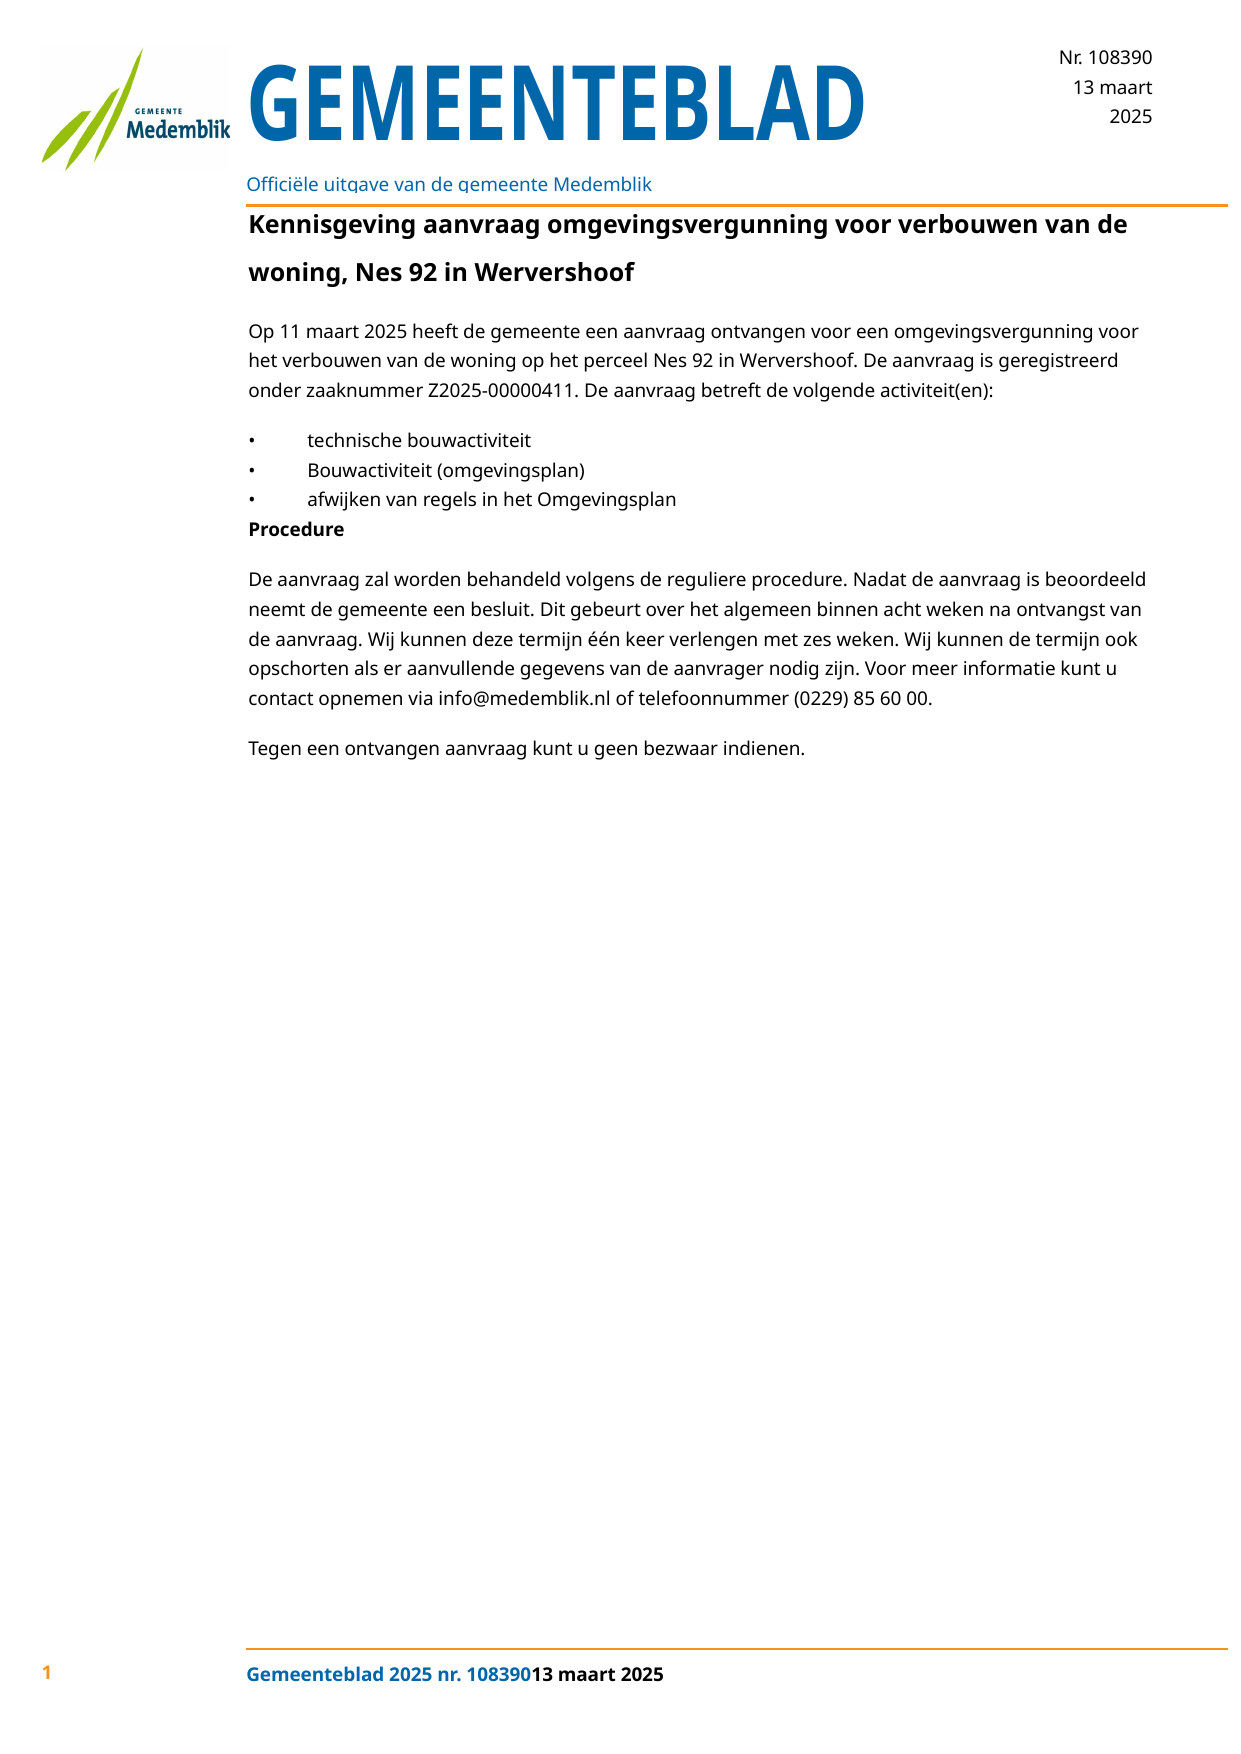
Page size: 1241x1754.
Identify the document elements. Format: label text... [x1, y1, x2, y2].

list Bouwactiviteit (omgevingsplan) [248, 457, 1152, 483]
text Op 11 maart 2025 heeft de gemeente een aanvraag ontvangen voor een omgevingsvergunning voor het verbouwen van de woning op het perceel Nes 92 in Wervershoof. De aanvraag is geregistreerd onder zaaknummer Z2025-00000411. De aanvraag betreft de volgende activiteit(en): [248, 318, 1152, 403]
text Tegen een ontvangen aanvraag kunt u geen bezwaar indienen. [248, 735, 1152, 761]
text Procedure [248, 516, 1152, 542]
text Kennisgeving aanvraag omgevingsvergunning voor verbouwen van de woning, Nes 92 in Wervershoof [248, 207, 1152, 288]
list technische bouwactiviteit [248, 427, 1152, 453]
list afwijken van regels in het Omgevingsplan [248, 487, 1152, 512]
text De aanvraag zal worden behandeld volgens de reguliere procedure. Nadat de aanvraag is beoordeeld neemt de gemeente een besluit. Dit gebeurt over het algemeen binnen acht weken na ontvangst van de aanvraag. Wij kunnen deze termijn één keer verlengen met zes weken. Wij kunnen de termijn ook opschorten als er aanvullende gegevens van de aanvrager nodig zijn. Voor meer informatie kunt u contact opnemen via info@medemblik.nl of telefoonnummer (0229) 85 60 00. [248, 567, 1152, 711]
picture [41, 47, 231, 172]
